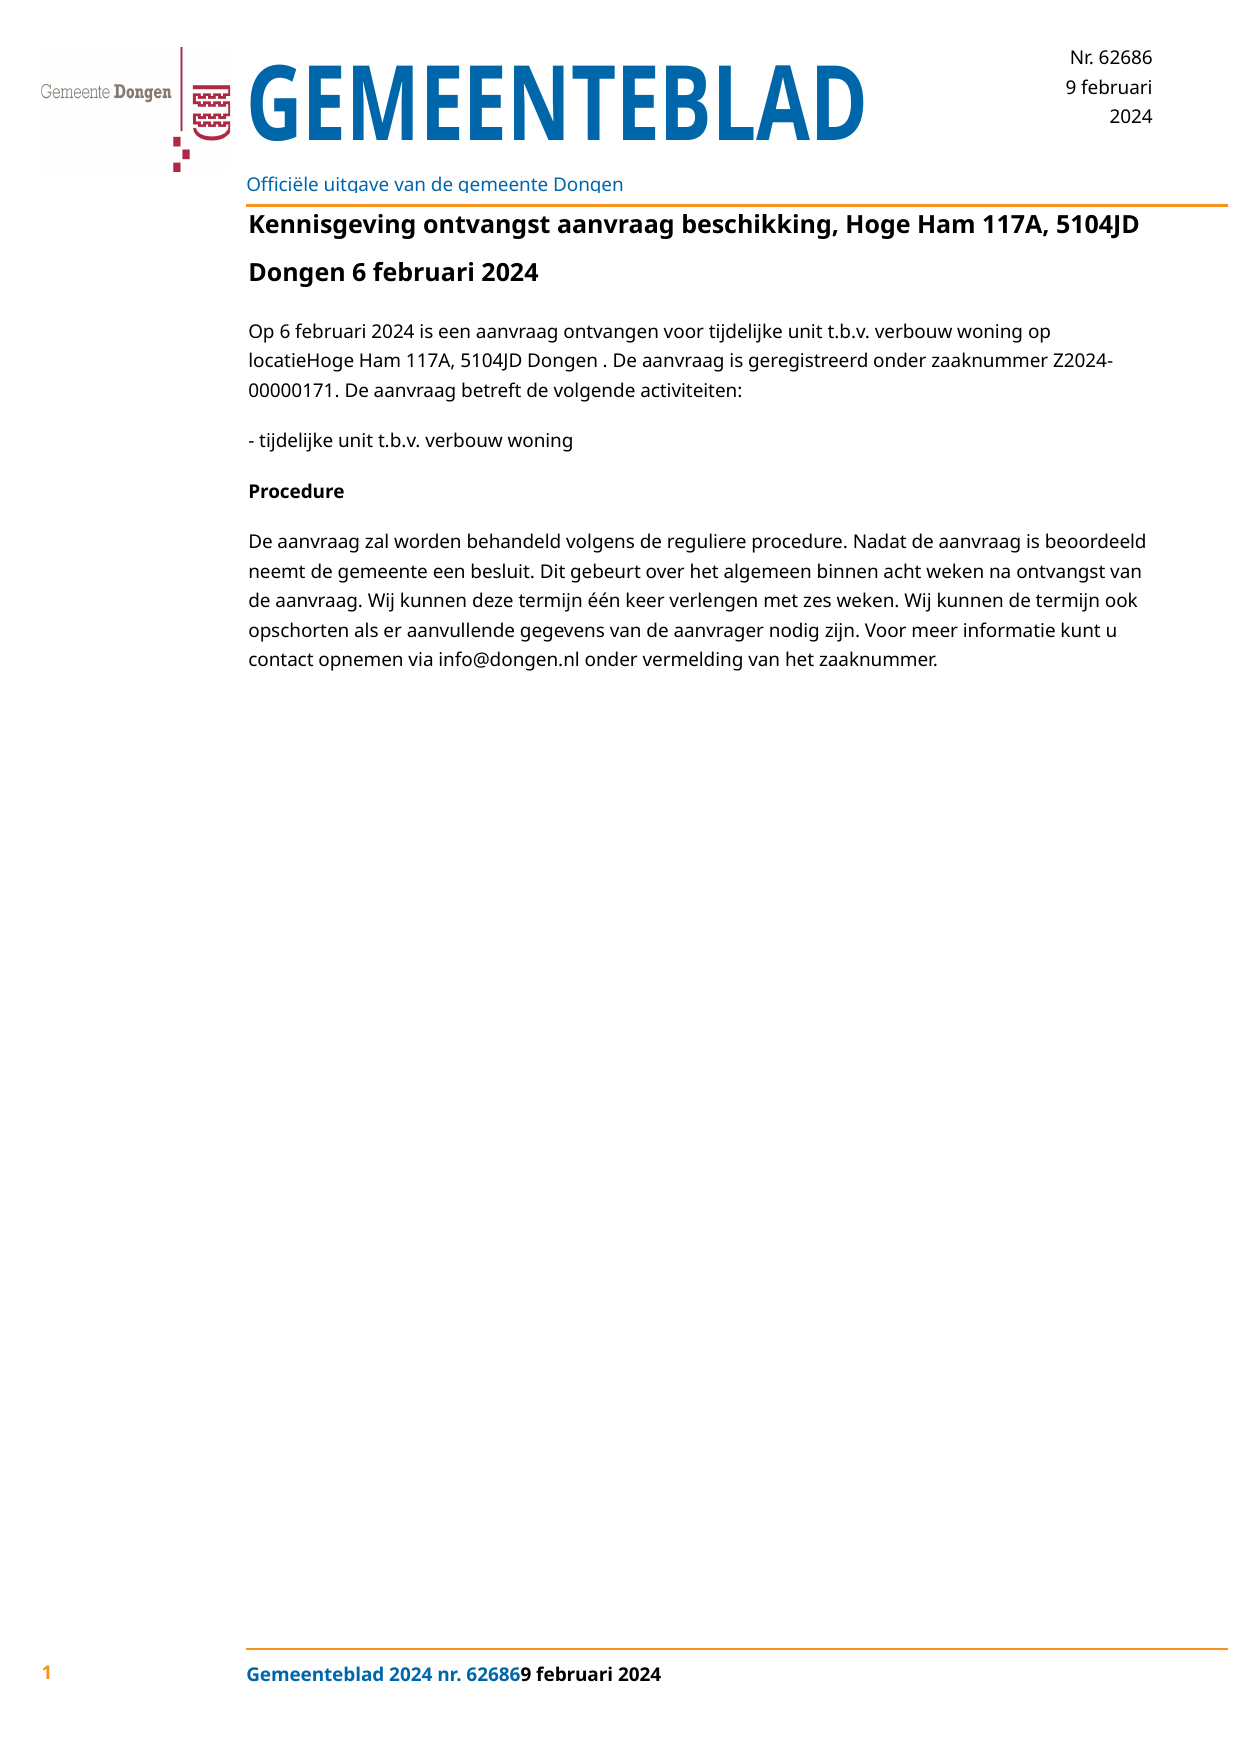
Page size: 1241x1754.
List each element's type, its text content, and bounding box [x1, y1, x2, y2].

text De aanvraag zal worden behandeld volgens de reguliere procedure. Nadat de aanvraag is beoordeeld neemt de gemeente een besluit. Dit gebeurt over het algemeen binnen acht weken na ontvangst van de aanvraag. Wij kunnen deze termijn één keer verlengen met zes weken. Wij kunnen de termijn ook opschorten als er aanvullende gegevens van de aanvrager nodig zijn. Voor meer informatie kunt u contact opnemen via info@dongen.nl onder vermelding van het zaaknummer. [248, 528, 1152, 672]
picture [41, 47, 231, 172]
text Kennisgeving ontvangst aanvraag beschikking, Hoge Ham 117A, 5104JD Dongen 6 februari 2024 [248, 207, 1152, 288]
text - tijdelijke unit t.b.v. verbouw woning [248, 427, 1152, 453]
text Op 6 februari 2024 is een aanvraag ontvangen voor tijdelijke unit t.b.v. verbouw woning op locatieHoge Ham 117A, 5104JD Dongen . De aanvraag is geregistreerd onder zaaknummer Z2024-00000171. De aanvraag betreft de volgende activiteiten: [248, 318, 1152, 403]
text Procedure [248, 478, 1152, 504]
